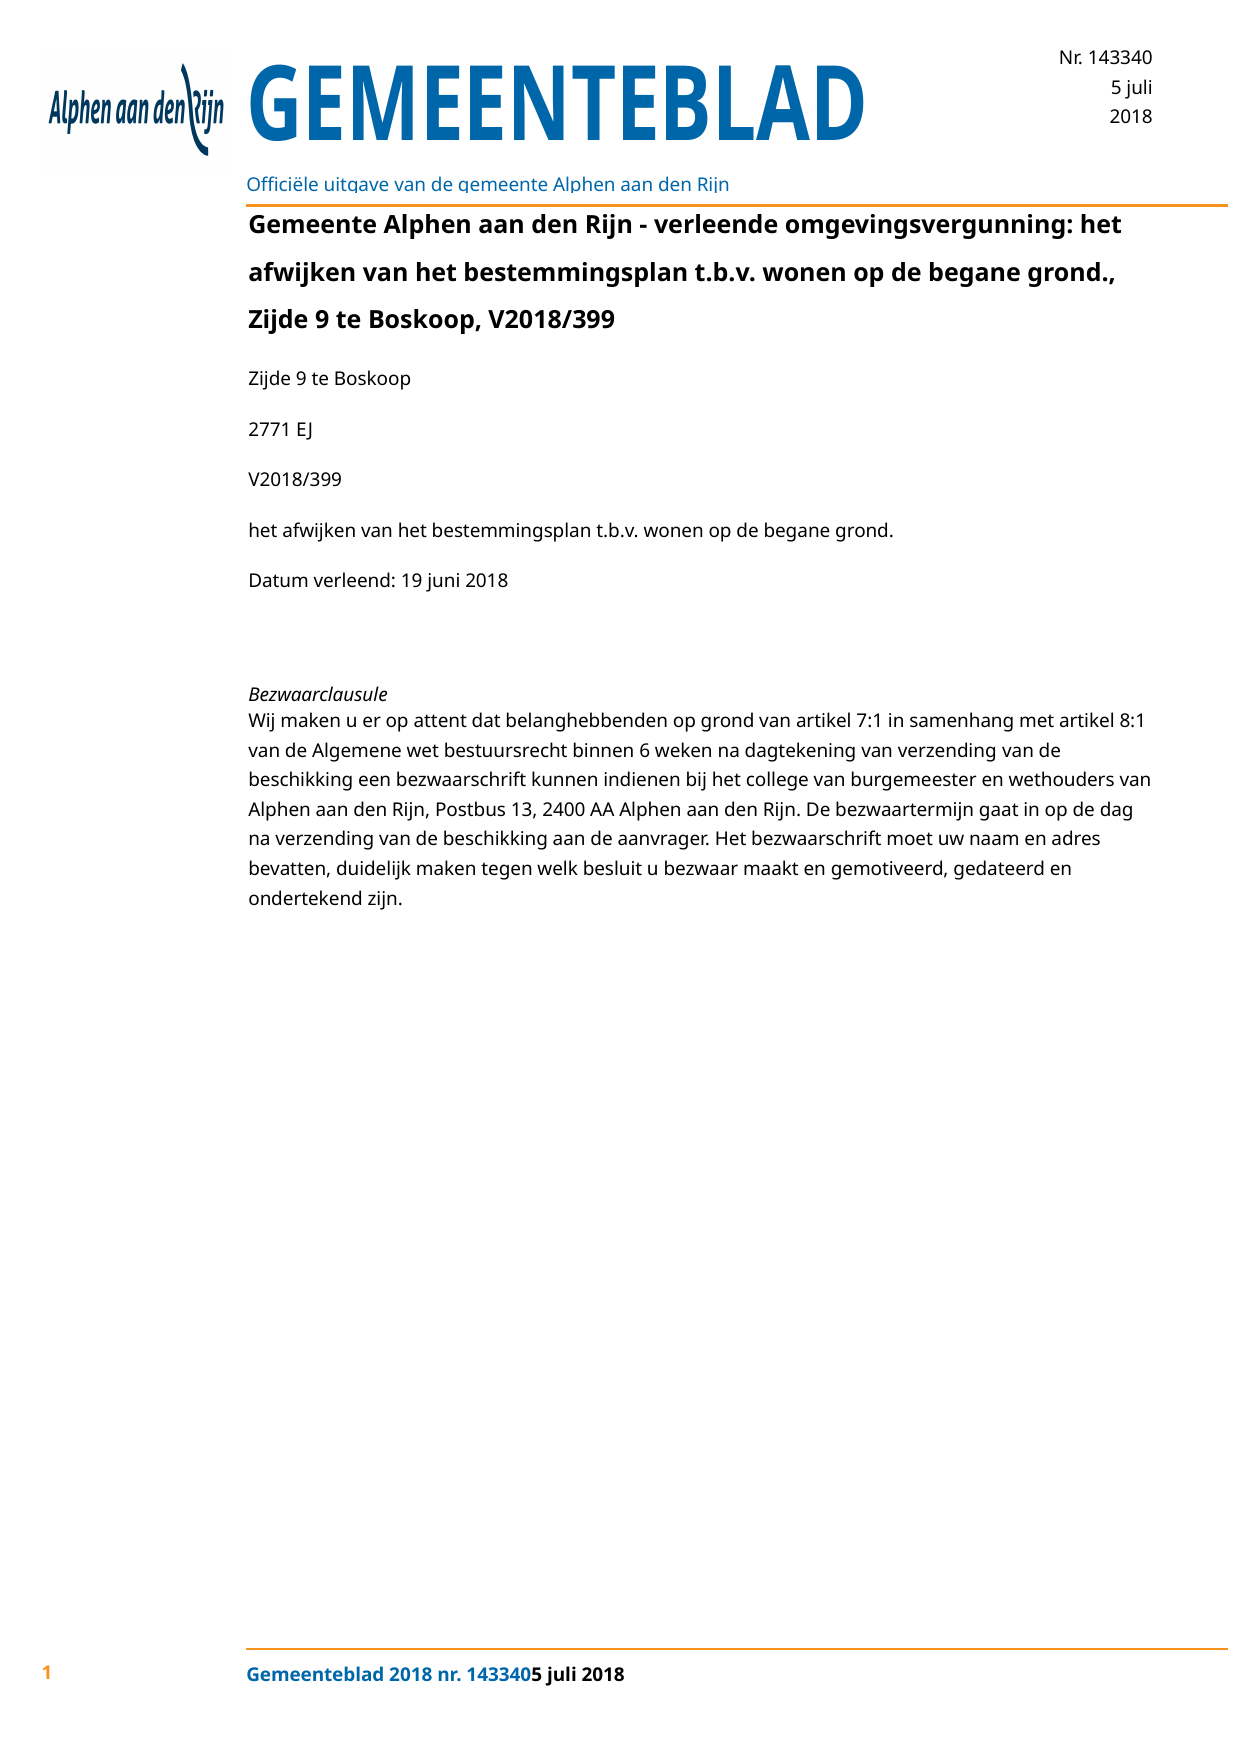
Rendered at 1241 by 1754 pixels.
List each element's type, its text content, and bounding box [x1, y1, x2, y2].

text Bezwaarclausule [248, 682, 1152, 707]
picture [41, 47, 231, 172]
text V2018/399 [248, 466, 1152, 492]
text Zijde 9 te Boskoop [248, 366, 1152, 391]
text het afwijken van het bestemmingsplan t.b.v. wonen op de begane grond. [248, 517, 1152, 542]
text Gemeente Alphen aan den Rijn - verleende omgevingsvergunning: het afwijken van het bestemmingsplan t.b.v. wonen op de begane grond., Zijde 9 te Boskoop, V2018/399 [248, 207, 1152, 336]
text 2771 EJ [248, 416, 1152, 442]
text Datum verleend: 19 juni 2018 [248, 567, 1152, 593]
text Wij maken u er op attent dat belanghebbenden op grond van artikel 7:1 in samenhang met artikel 8:1 van de Algemene wet bestuursrecht binnen 6 weken na dagtekening van verzending van de beschikking een bezwaarschrift kunnen indienen bij het college van burgemeester en wethouders van Alphen aan den Rijn, Postbus 13, 2400 AA Alphen aan den Rijn. De bezwaartermijn gaat in op de dag na verzending van de beschikking aan de aanvrager. Het bezwaarschrift moet uw naam en adres bevatten, duidelijk maken tegen welk besluit u bezwaar maakt en gemotiveerd, gedateerd en ondertekend zijn. [248, 707, 1152, 911]
